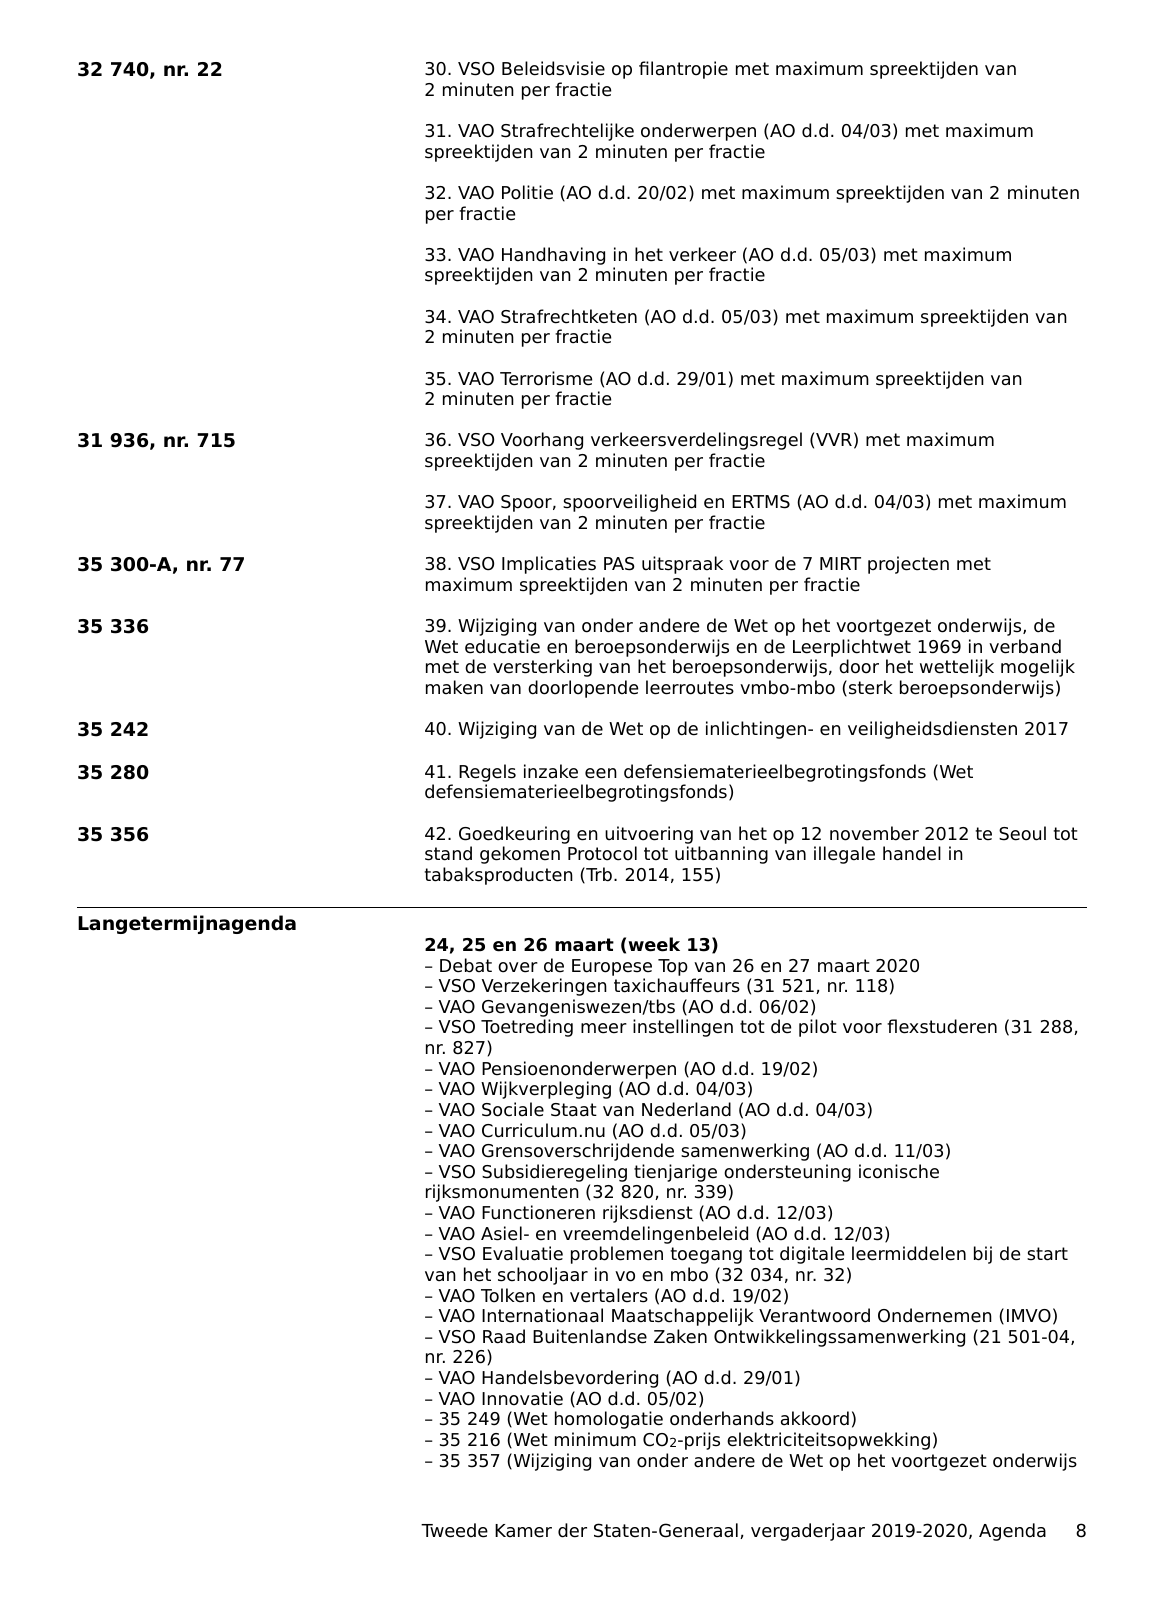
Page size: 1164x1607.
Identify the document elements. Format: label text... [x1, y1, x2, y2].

table_cell – 35 249 (Wet homologatie onderhands akkoord) [418, 1409, 1087, 1430]
table_cell [418, 595, 1087, 616]
table_cell [77, 1079, 401, 1100]
table_cell [401, 286, 418, 307]
table_cell [77, 410, 401, 430]
table_cell [401, 976, 418, 997]
table_cell [401, 224, 418, 245]
table_cell [401, 1286, 418, 1306]
table_cell 41. Regels inzake een defensiematerieelbegrotingsfonds (Wet defensiematerieelbegrotingsfonds) [418, 762, 1087, 803]
table_cell [401, 1203, 418, 1224]
table_cell 31 936, nr. 715 [77, 430, 401, 472]
table_cell [77, 1306, 401, 1327]
table_cell [401, 824, 418, 885]
table_cell [418, 286, 1087, 307]
table_cell [401, 595, 418, 616]
table_cell [401, 1327, 418, 1368]
table_cell [77, 1018, 401, 1059]
table_header [418, 908, 1087, 935]
table_cell [401, 307, 418, 348]
table_cell [418, 699, 1087, 719]
table_cell [77, 976, 401, 997]
table_cell [77, 741, 401, 762]
table_cell [418, 534, 1087, 554]
table_cell [401, 1306, 418, 1327]
table_cell [401, 1389, 418, 1409]
table_cell [418, 348, 1087, 368]
table_cell [401, 1224, 418, 1244]
table_cell [77, 699, 401, 719]
table_cell – VAO Gevangeniswezen/tbs (AO d.d. 06/02) [418, 997, 1087, 1017]
table_cell [401, 348, 418, 368]
table_cell [401, 369, 418, 410]
table_cell [77, 1059, 401, 1079]
table_cell [401, 741, 418, 762]
table_cell [77, 1409, 401, 1430]
table_cell 35 300-A, nr. 77 [77, 554, 401, 595]
table_cell [401, 1018, 418, 1059]
table_cell [401, 1059, 418, 1079]
table_cell [401, 162, 418, 183]
table_cell [77, 369, 401, 410]
table_cell – VAO Curriculum.nu (AO d.d. 05/03) [418, 1121, 1087, 1141]
table_cell [401, 554, 418, 595]
table_cell [77, 1389, 401, 1409]
table_cell [77, 286, 401, 307]
table_cell 33. VAO Handhaving in het verkeer (AO d.d. 05/03) met maximum spreektijden van 2 minuten per fractie [418, 245, 1087, 286]
table_cell [401, 121, 418, 162]
table_cell [418, 162, 1087, 183]
table_cell [77, 245, 401, 286]
table_cell [77, 492, 401, 533]
table_cell [77, 472, 401, 492]
table_cell [401, 762, 418, 803]
table_cell – VAO Functioneren rijksdienst (AO d.d. 12/03) [418, 1203, 1087, 1224]
table_cell – VAO Tolken en vertalers (AO d.d. 19/02) [418, 1286, 1087, 1306]
table_cell 35 280 [77, 762, 401, 803]
table_cell – VAO Innovatie (AO d.d. 05/02) [418, 1389, 1087, 1409]
table_cell – VAO Internationaal Maatschappelijk Verantwoord Ondernemen (IMVO) [418, 1306, 1087, 1327]
table_cell [77, 1451, 401, 1471]
table_cell – VSO Raad Buitenlandse Zaken Ontwikkelingssamenwerking (21 501-04, nr. 226) [418, 1327, 1087, 1368]
table_cell 32 740, nr. 22 [77, 59, 401, 100]
table_cell [77, 1141, 401, 1162]
table_cell [77, 100, 401, 121]
table_cell [77, 997, 401, 1017]
table_cell 35 356 [77, 824, 401, 885]
table_cell [418, 741, 1087, 762]
table_cell 31. VAO Strafrechtelijke onderwerpen (AO d.d. 04/03) met maximum spreektijden van 2 minuten per fractie [418, 121, 1087, 162]
table_cell [401, 534, 418, 554]
table_cell 42. Goedkeuring en uitvoering van het op 12 november 2012 te Seoul tot stand gekomen Protocol tot uitbanning van illegale handel in tabaksproducten (Trb. 2014, 155) [418, 824, 1087, 885]
table_cell [401, 1162, 418, 1203]
table_cell – VSO Toetreding meer instellingen tot de pilot voor flexstuderen (31 288, nr. 827) [418, 1018, 1087, 1059]
table_cell [401, 245, 418, 286]
table_cell [77, 595, 401, 616]
table_cell – VSO Verzekeringen taxichauffeurs (31 521, nr. 118) [418, 976, 1087, 997]
table_cell [77, 162, 401, 183]
table_cell – 35 357 (Wijziging van onder andere de Wet op het voortgezet onderwijs [418, 1451, 1087, 1471]
table_cell – VSO Evaluatie problemen toegang tot digitale leermiddelen bij de start van het schooljaar in vo en mbo (32 034, nr. 32) [418, 1244, 1087, 1286]
table_cell [77, 935, 401, 956]
table_cell [77, 224, 401, 245]
table_cell [401, 100, 418, 121]
table_cell – VAO Asiel- en vreemdelingenbeleid (AO d.d. 12/03) [418, 1224, 1087, 1244]
table_cell [77, 1162, 401, 1203]
table_cell 39. Wijziging van onder andere de Wet op het voortgezet onderwijs, de Wet educatie en beroepsonderwijs en de Leerplichtwet 1969 in verband met de versterking van het beroepsonderwijs, door het wettelijk mogelijk maken van doorlopende leerroutes vmbo-mbo (sterk beroepsonderwijs) [418, 616, 1087, 698]
table_cell [77, 534, 401, 554]
table_cell – VSO Subsidieregeling tienjarige ondersteuning iconische rijksmonumenten (32 820, nr. 339) [418, 1162, 1087, 1203]
table_cell – VAO Pensioenonderwerpen (AO d.d. 19/02) [418, 1059, 1087, 1079]
table_cell [77, 1286, 401, 1306]
table_cell [418, 803, 1087, 823]
table_cell [77, 1244, 401, 1286]
table_cell [77, 1203, 401, 1224]
table_cell – VAO Grensoverschrijdende samenwerking (AO d.d. 11/03) [418, 1141, 1087, 1162]
table_cell [401, 59, 418, 100]
table_cell [418, 100, 1087, 121]
table_cell – VAO Handelsbevordering (AO d.d. 29/01) [418, 1368, 1087, 1389]
table_cell [401, 410, 418, 430]
table_cell [401, 1121, 418, 1141]
table_cell [77, 1430, 401, 1451]
table_cell [401, 719, 418, 741]
table_cell 38. VSO Implicaties PAS uitspraak voor de 7 MIRT projecten met maximum spreektijden van 2 minuten per fractie [418, 554, 1087, 595]
table_cell 35 336 [77, 616, 401, 698]
table_cell [77, 1100, 401, 1121]
table_cell [401, 1141, 418, 1162]
table_cell [401, 699, 418, 719]
table_cell [77, 1368, 401, 1389]
table_cell 34. VAO Strafrechtketen (AO d.d. 05/03) met maximum spreektijden van 2 minuten per fractie [418, 307, 1087, 348]
table_cell [401, 997, 418, 1017]
table_cell [401, 492, 418, 533]
table_header Langetermijnagenda [77, 908, 401, 935]
table_cell 30. VSO Beleidsvisie op filantropie met maximum spreektijden van 2 minuten per fractie [418, 59, 1087, 100]
table_cell [418, 472, 1087, 492]
table_cell [418, 410, 1087, 430]
table_cell [418, 224, 1087, 245]
table_cell [401, 1430, 418, 1451]
table_cell – 35 216 (Wet minimum CO2-prijs elektriciteitsopwekking) [418, 1430, 1087, 1451]
table_header [401, 908, 418, 935]
table_cell – VAO Wijkverpleging (AO d.d. 04/03) [418, 1079, 1087, 1100]
table_cell – VAO Sociale Staat van Nederland (AO d.d. 04/03) [418, 1100, 1087, 1121]
table_cell [77, 956, 401, 976]
table_cell [77, 348, 401, 368]
table_cell 32. VAO Politie (AO d.d. 20/02) met maximum spreektijden van 2 minuten per fractie [418, 183, 1087, 224]
table_cell [77, 803, 401, 823]
table_cell [77, 1224, 401, 1244]
table_cell – Debat over de Europese Top van 26 en 27 maart 2020 [418, 956, 1087, 976]
table_cell [401, 183, 418, 224]
table_cell [401, 616, 418, 698]
table_cell [401, 803, 418, 823]
table_cell 37. VAO Spoor, spoorveiligheid en ERTMS (AO d.d. 04/03) met maximum spreektijden van 2 minuten per fractie [418, 492, 1087, 533]
table_cell [401, 1100, 418, 1121]
table_cell [401, 1368, 418, 1389]
table_cell 40. Wijziging van de Wet op de inlichtingen- en veiligheidsdiensten 2017 [418, 719, 1087, 741]
table_cell [77, 1121, 401, 1141]
table_cell [401, 430, 418, 472]
table_cell [401, 935, 418, 956]
table_cell [77, 121, 401, 162]
table_cell [77, 307, 401, 348]
table_cell [401, 956, 418, 976]
table_cell [77, 183, 401, 224]
table_cell [401, 1409, 418, 1430]
table_cell 35 242 [77, 719, 401, 741]
table_cell [77, 1327, 401, 1368]
table_cell [401, 1079, 418, 1100]
table_cell [401, 472, 418, 492]
table_cell 24, 25 en 26 maart (week 13) [418, 935, 1087, 956]
table_cell [401, 1451, 418, 1471]
table_cell 36. VSO Voorhang verkeersverdelingsregel (VVR) met maximum spreektijden van 2 minuten per fractie [418, 430, 1087, 472]
table_cell [401, 1244, 418, 1286]
table_cell 35. VAO Terrorisme (AO d.d. 29/01) met maximum spreektijden van 2 minuten per fractie [418, 369, 1087, 410]
